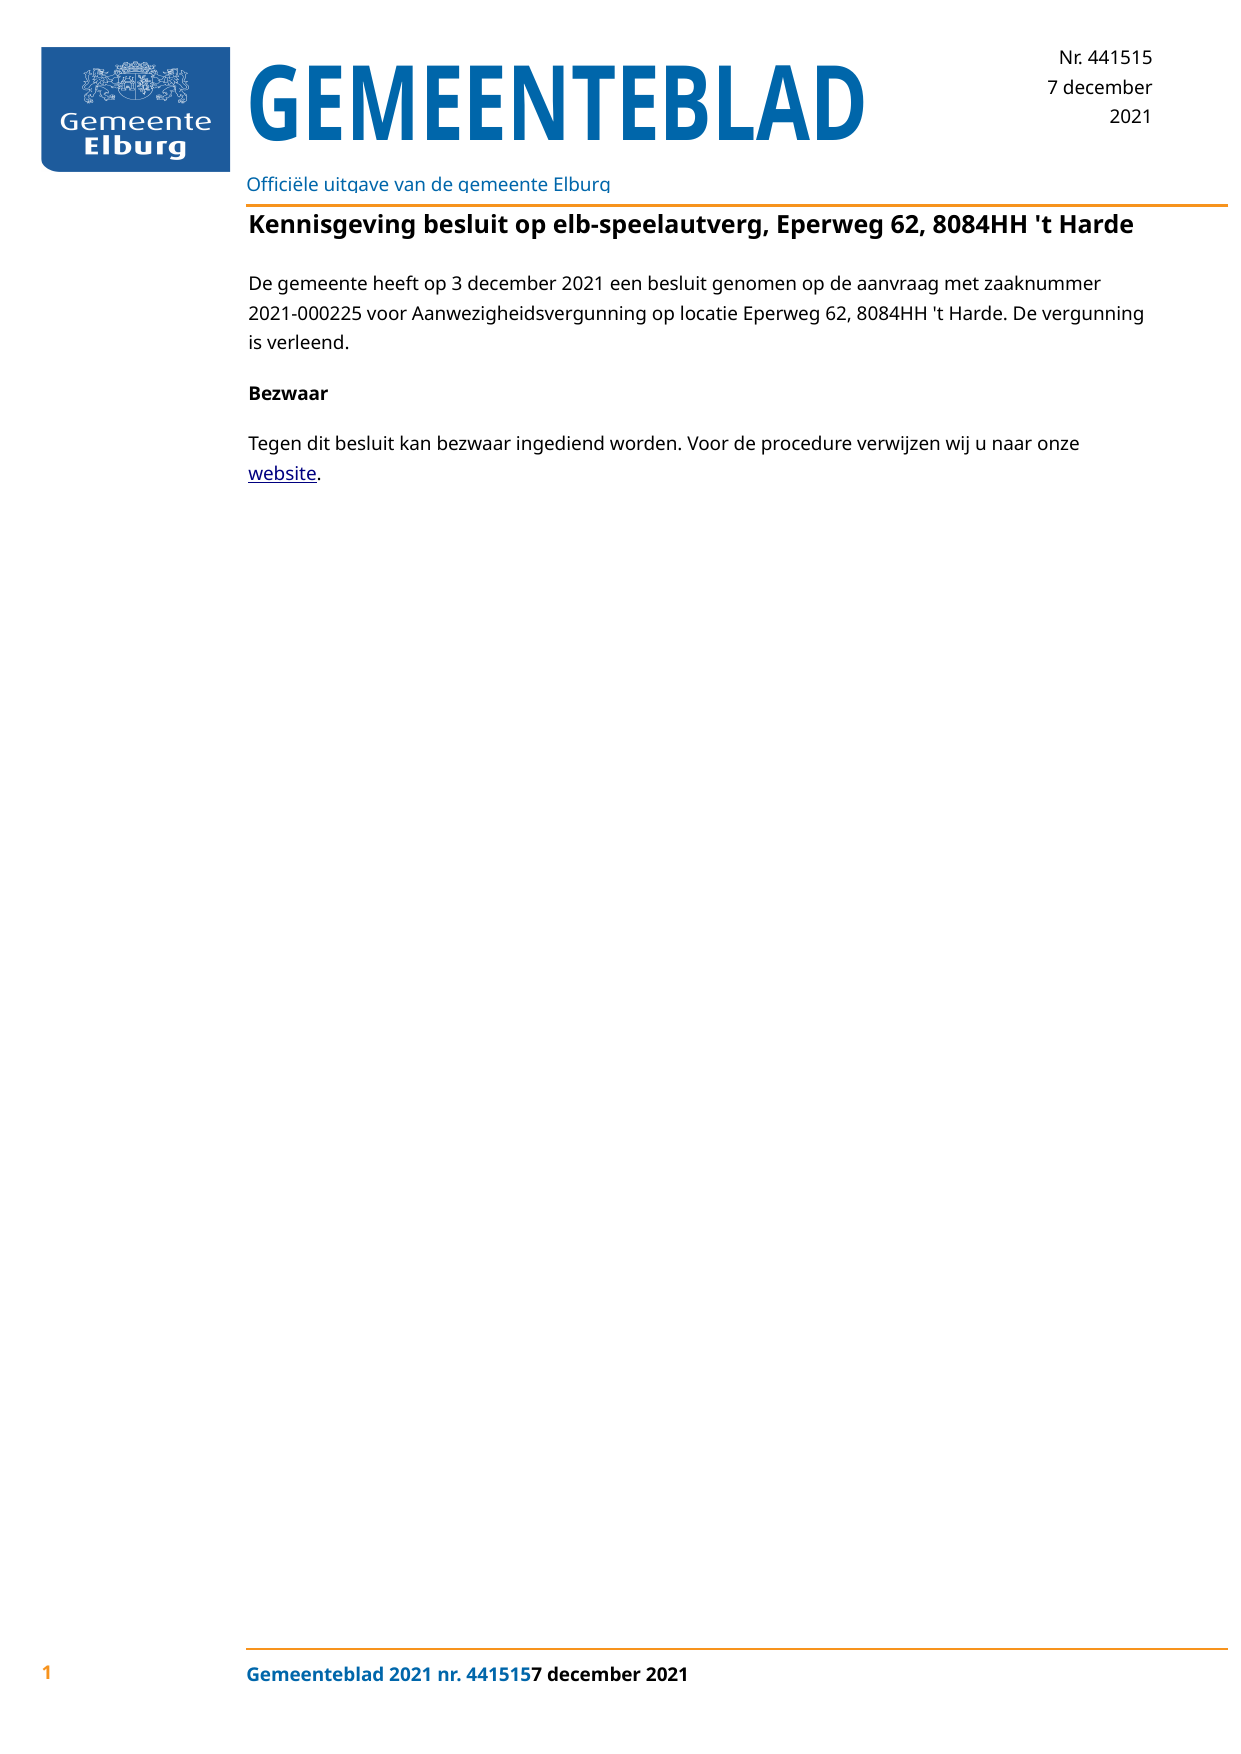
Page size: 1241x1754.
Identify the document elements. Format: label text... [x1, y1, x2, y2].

picture [41, 47, 231, 172]
text Bezwaar [248, 380, 1152, 406]
text Kennisgeving besluit op elb-speelautverg, Eperweg 62, 8084HH 't Harde [248, 207, 1152, 241]
text Tegen dit besluit kan bezwaar ingediend worden. Voor de procedure verwijzen wij u naar onze website. [248, 430, 1152, 486]
text De gemeente heeft op 3 december 2021 een besluit genomen op de aanvraag met zaaknummer 2021-000225 voor Aanwezigheidsvergunning op locatie Eperweg 62, 8084HH 't Harde. De vergunning is verleend. [248, 270, 1152, 355]
